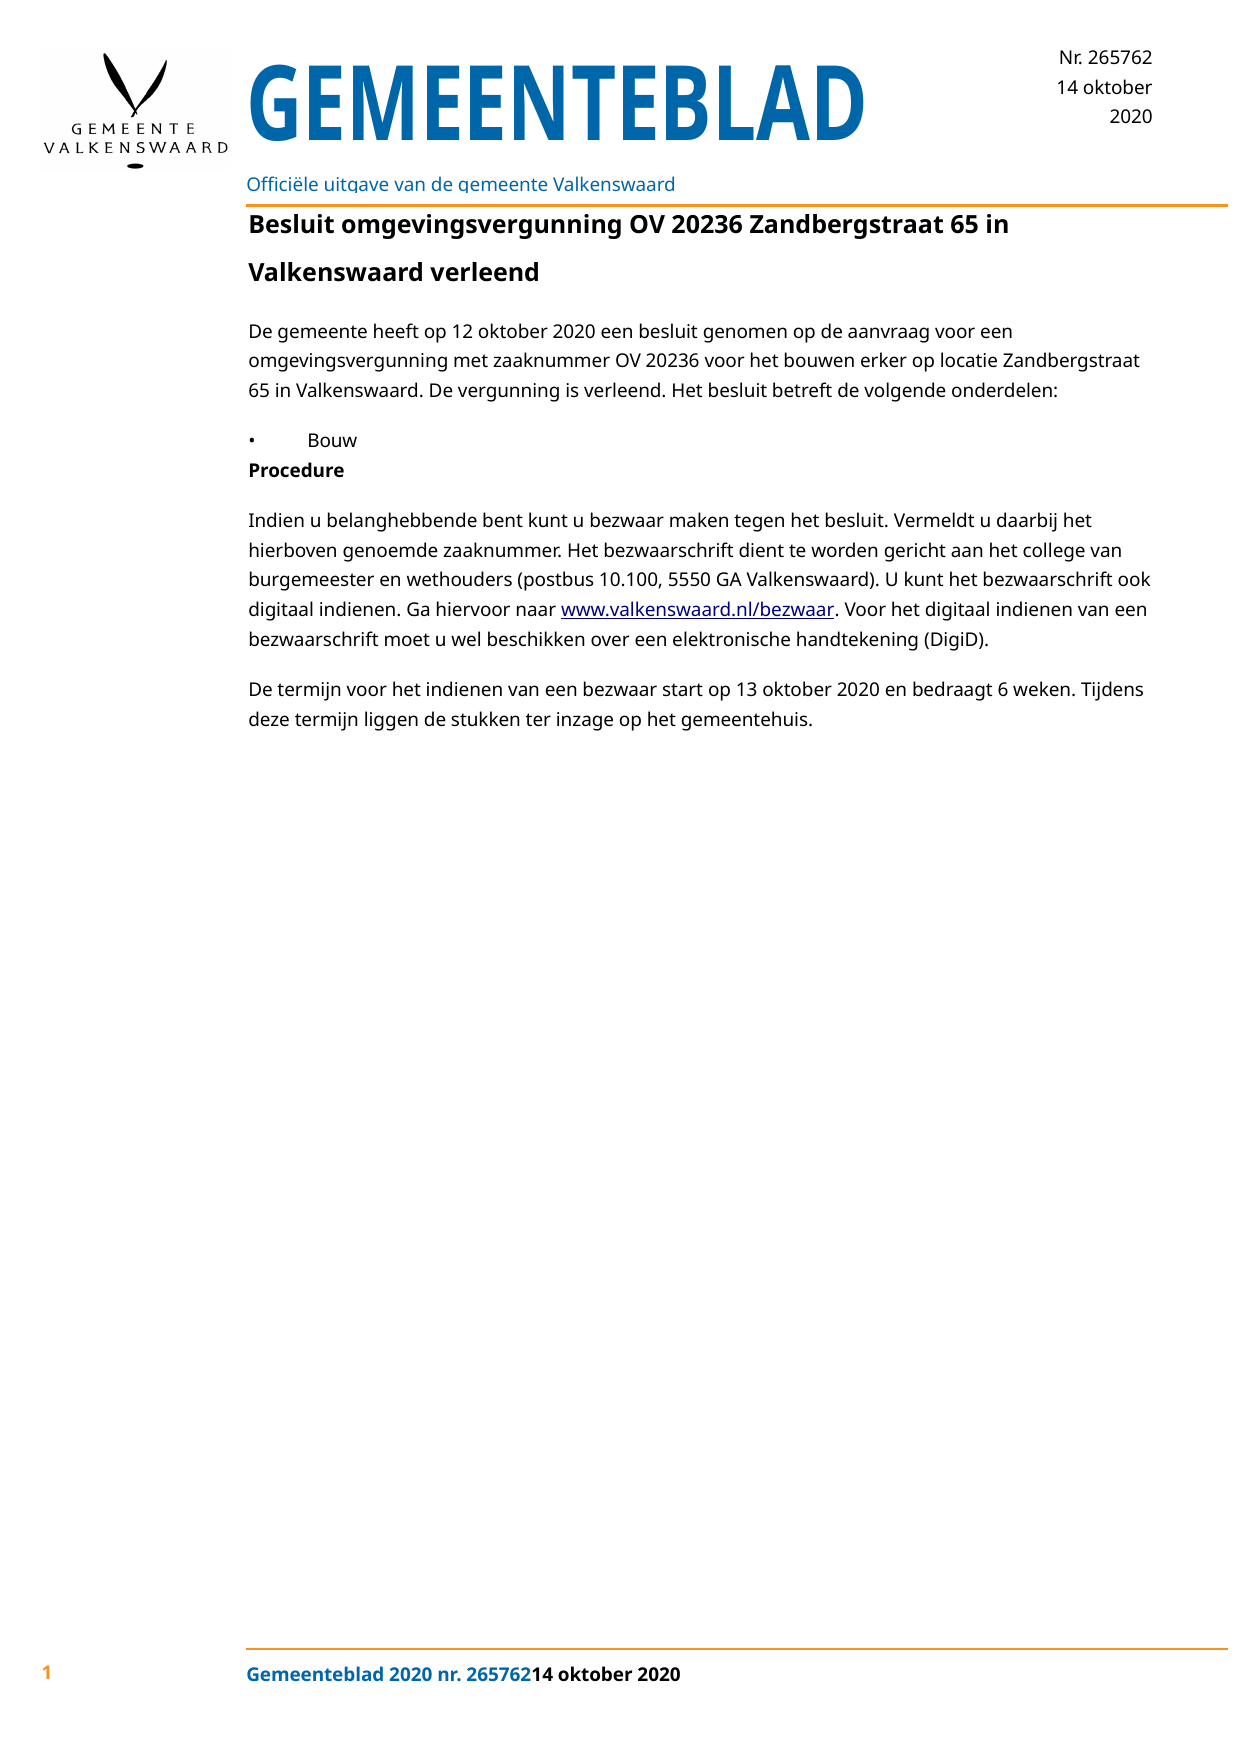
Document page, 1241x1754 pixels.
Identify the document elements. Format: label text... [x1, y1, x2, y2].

list Bouw [248, 427, 1152, 453]
picture [41, 47, 231, 172]
text Indien u belanghebbende bent kunt u bezwaar maken tegen het besluit. Vermeldt u daarbij het hierboven genoemde zaaknummer. Het bezwaarschrift dient te worden gericht aan het college van burgemeester en wethouders (postbus 10.100, 5550 GA Valkenswaard). U kunt het bezwaarschrift ook digitaal indienen. Ga hiervoor naar www.valkenswaard.nl/bezwaar. Voor het digitaal indienen van een bezwaarschrift moet u wel beschikken over een elektronische handtekening (DigiD). [248, 507, 1152, 652]
text Besluit omgevingsvergunning OV 20236 Zandbergstraat 65 in Valkenswaard verleend [248, 207, 1152, 288]
text Procedure [248, 457, 1152, 483]
text De gemeente heeft op 12 oktober 2020 een besluit genomen op de aanvraag voor een omgevingsvergunning met zaaknummer OV 20236 voor het bouwen erker op locatie Zandbergstraat 65 in Valkenswaard. De vergunning is verleend. Het besluit betreft de volgende onderdelen: [248, 318, 1152, 403]
text De termijn voor het indienen van een bezwaar start op 13 oktober 2020 en bedraagt 6 weken. Tijdens deze termijn liggen de stukken ter inzage op het gemeentehuis. [248, 676, 1152, 732]
